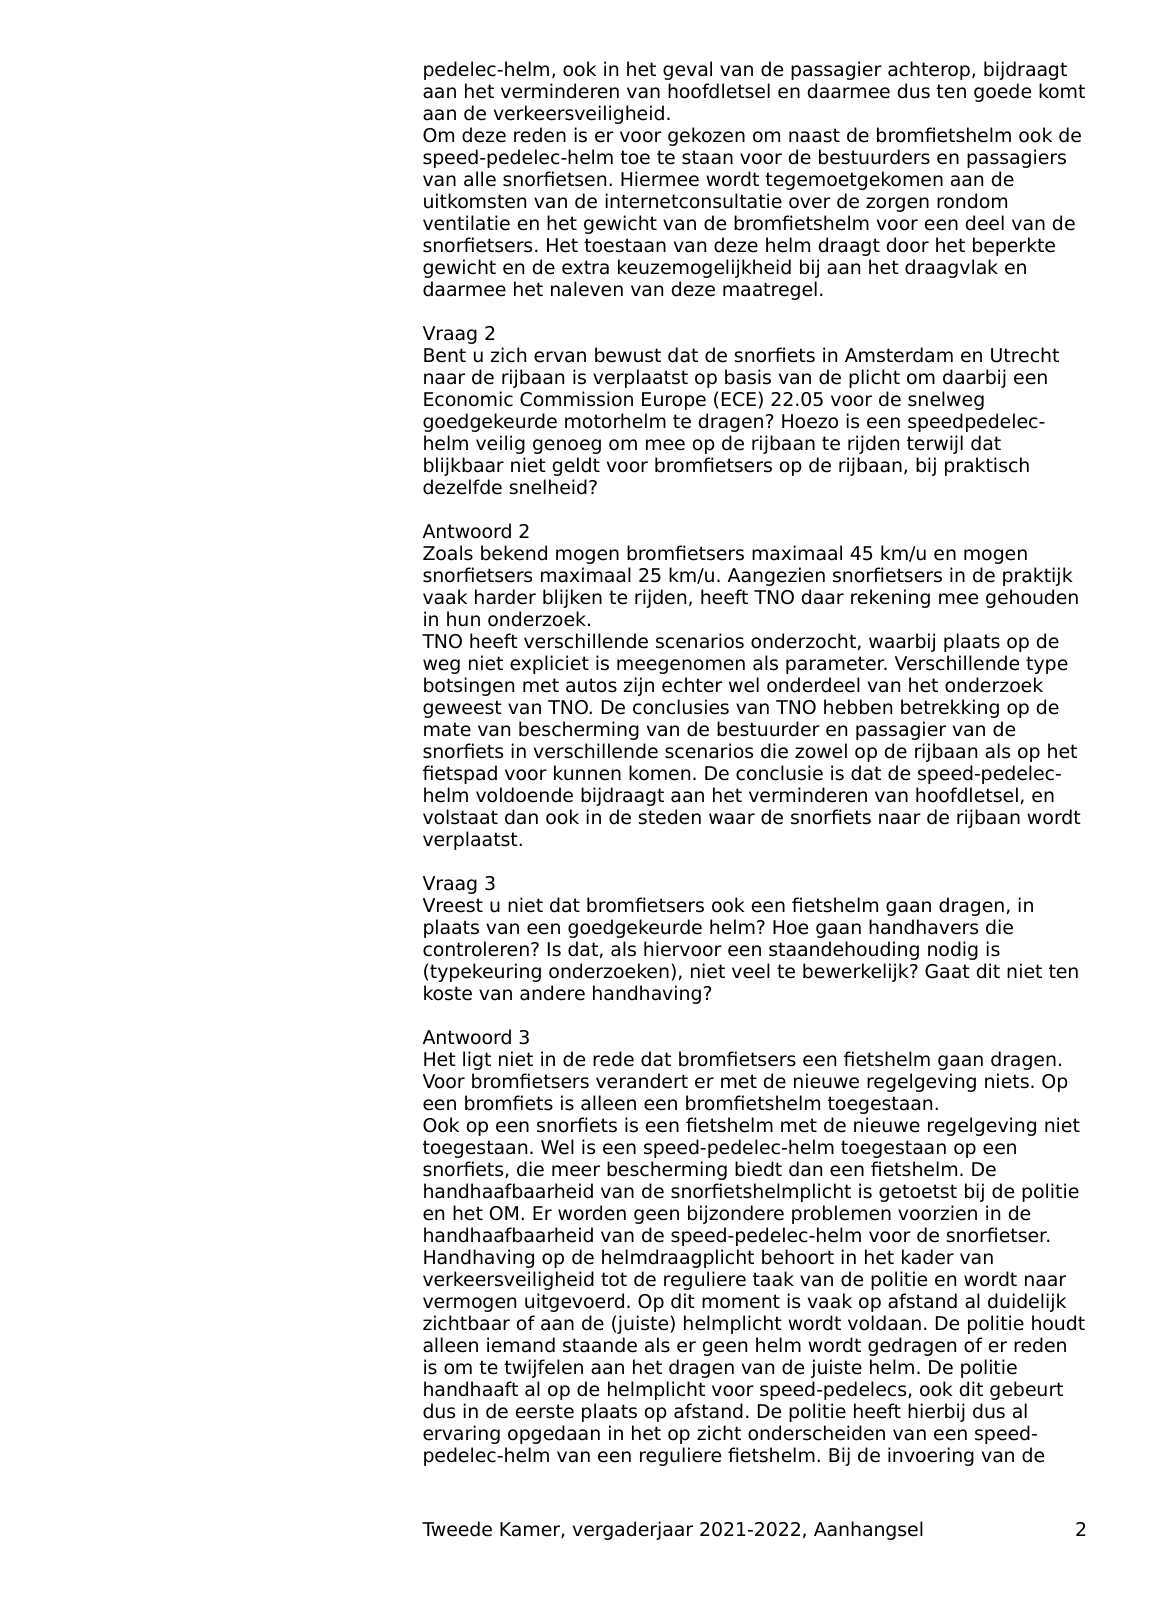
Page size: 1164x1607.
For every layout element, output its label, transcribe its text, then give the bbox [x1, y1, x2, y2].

text Vreest u niet dat bromfietsers ook een fietshelm gaan dragen, in plaats van een goedgekeurde helm? Hoe gaan handhavers die controleren? Is dat, als hiervoor een staandehouding nodig is (typekeuring onderzoeken), niet veel te bewerkelijk? Gaat dit niet ten koste van andere handhaving? [422, 895, 1087, 1005]
text Bent u zich ervan bewust dat de snorfiets in Amsterdam en Utrecht naar de rijbaan is verplaatst op basis van de plicht om daarbij een Economic Commission Europe (ECE) 22.05 voor de snelweg goedgekeurde motorhelm te dragen? Hoezo is een speedpedelec-helm veilig genoeg om mee op de rijbaan te rijden terwijl dat blijkbaar niet geldt voor bromfietsers op de rijbaan, bij praktisch dezelfde snelheid? [422, 345, 1087, 499]
text Zoals bekend mogen bromfietsers maximaal 45 km/u en mogen snorfietsers maximaal 25 km/u. Aangezien snorfietsers in de praktijk vaak harder blijken te rijden, heeft TNO daar rekening mee gehouden in hun onderzoek. [422, 543, 1087, 631]
text Vraag 2 [422, 323, 1087, 345]
text Antwoord 3 [422, 1027, 1087, 1049]
text Vraag 3 [422, 873, 1087, 895]
text TNO heeft verschillende scenarios onderzocht, waarbij plaats op de weg niet expliciet is meegenomen als parameter. Verschillende type botsingen met autos zijn echter wel onderdeel van het onderzoek geweest van TNO. De conclusies van TNO hebben betrekking op de mate van bescherming van de bestuurder en passagier van de snorfiets in verschillende scenarios die zowel op de rijbaan als op het fietspad voor kunnen komen. De conclusie is dat de speed-pedelec-helm voldoende bijdraagt aan het verminderen van hoofdletsel, en volstaat dan ook in de steden waar de snorfiets naar de rijbaan wordt verplaatst. [422, 631, 1087, 851]
text Het ligt niet in de rede dat bromfietsers een fietshelm gaan dragen. Voor bromfietsers verandert er met de nieuwe regelgeving niets. Op een bromfiets is alleen een bromfietshelm toegestaan. [422, 1049, 1087, 1115]
text Om deze reden is er voor gekozen om naast de bromfietshelm ook de speed-pedelec-helm toe te staan voor de bestuurders en passagiers van alle snorfietsen. Hiermee wordt tegemoetgekomen aan de uitkomsten van de internetconsultatie over de zorgen rondom ventilatie en het gewicht van de bromfietshelm voor een deel van de snorfietsers. Het toestaan van deze helm draagt door het beperkte gewicht en de extra keuzemogelijkheid bij aan het draagvlak en daarmee het naleven van deze maatregel. [422, 125, 1087, 301]
text Antwoord 2 [422, 521, 1087, 543]
text Ook op een snorfiets is een fietshelm met de nieuwe regelgeving niet toegestaan. Wel is een speed-pedelec-helm toegestaan op een snorfiets, die meer bescherming biedt dan een fietshelm. De handhaafbaarheid van de snorfietshelmplicht is getoetst bij de politie en het OM. Er worden geen bijzondere problemen voorzien in de handhaafbaarheid van de speed-pedelec-helm voor de snorfietser. Handhaving op de helmdraagplicht behoort in het kader van verkeersveiligheid tot de reguliere taak van de politie en wordt naar vermogen uitgevoerd. Op dit moment is vaak op afstand al duidelijk zichtbaar of aan de (juiste) helmplicht wordt voldaan. De politie houdt alleen iemand staande als er geen helm wordt gedragen of er reden is om te twijfelen aan het dragen van de juiste helm. De politie handhaaft al op de helmplicht voor speed-pedelecs, ook dit gebeurt dus in de eerste plaats op afstand. De politie heeft hierbij dus al ervaring opgedaan in het op zicht onderscheiden van een speed-pedelec-helm van een reguliere fietshelm. Bij de invoering van de [422, 1115, 1087, 1467]
text pedelec-helm, ook in het geval van de passagier achterop, bijdraagt aan het verminderen van hoofdletsel en daarmee dus ten goede komt aan de verkeersveiligheid. [422, 59, 1087, 125]
